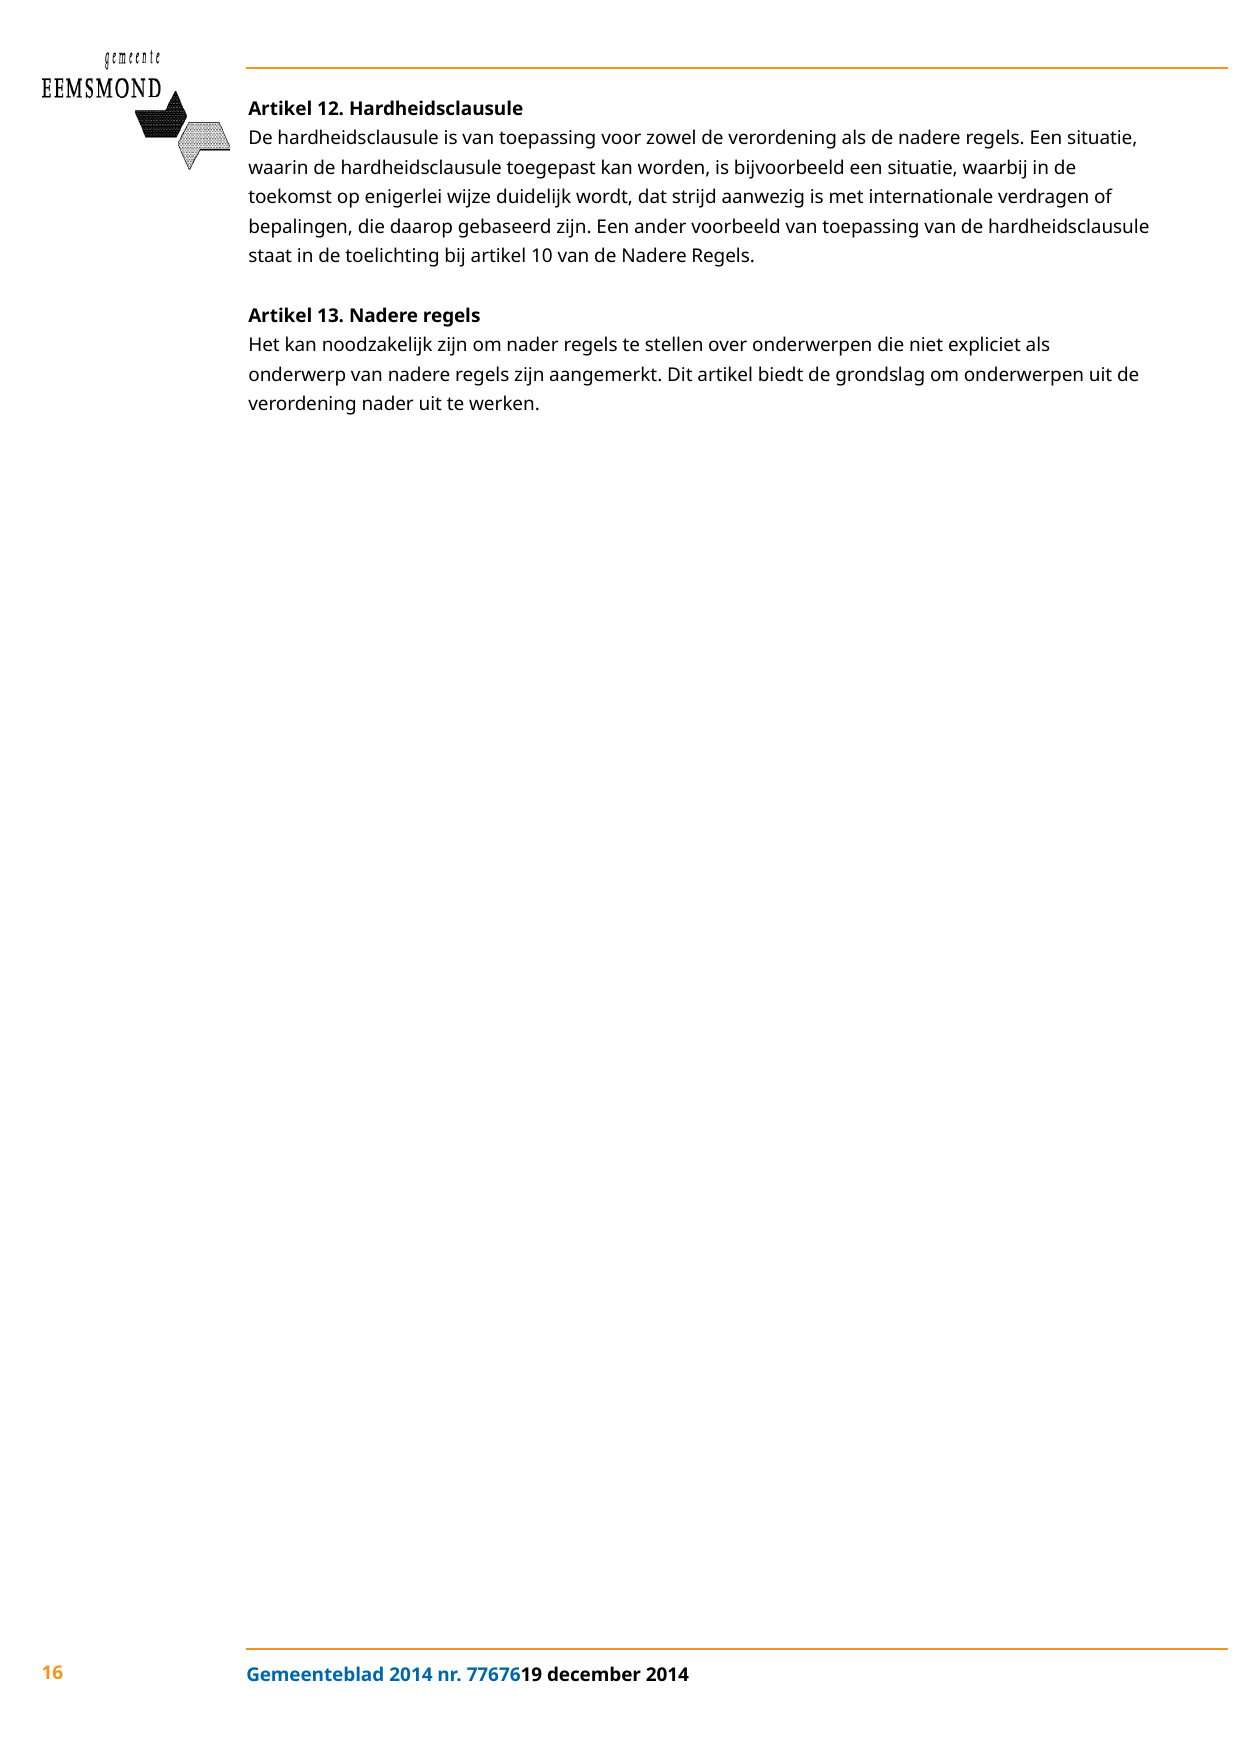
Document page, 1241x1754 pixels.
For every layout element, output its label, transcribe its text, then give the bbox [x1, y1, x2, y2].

text De hardheidsclausule is van toepassing voor zowel de verordening als de nadere regels. Een situatie, waarin de hardheidsclausule toegepast kan worden, is bijvoorbeeld een situatie, waarbij in de toekomst op enigerlei wijze duidelijk wordt, dat strijd aanwezig is met internationale verdragen of bepalingen, die daarop gebaseerd zijn. Een ander voorbeeld van toepassing van de hardheidsclausule staat in de toelichting bij artikel 10 van de Nadere Regels. [248, 124, 1152, 268]
picture [41, 47, 231, 172]
text Artikel 12. Hardheidsclausule [248, 95, 1152, 121]
text Artikel 13. Nadere regels [248, 302, 1152, 328]
text Het kan noodzakelijk zijn om nader regels te stellen over onderwerpen die niet expliciet als onderwerp van nadere regels zijn aangemerkt. Dit artikel biedt de grondslag om onderwerpen uit de verordening nader uit te werken. [248, 331, 1152, 416]
